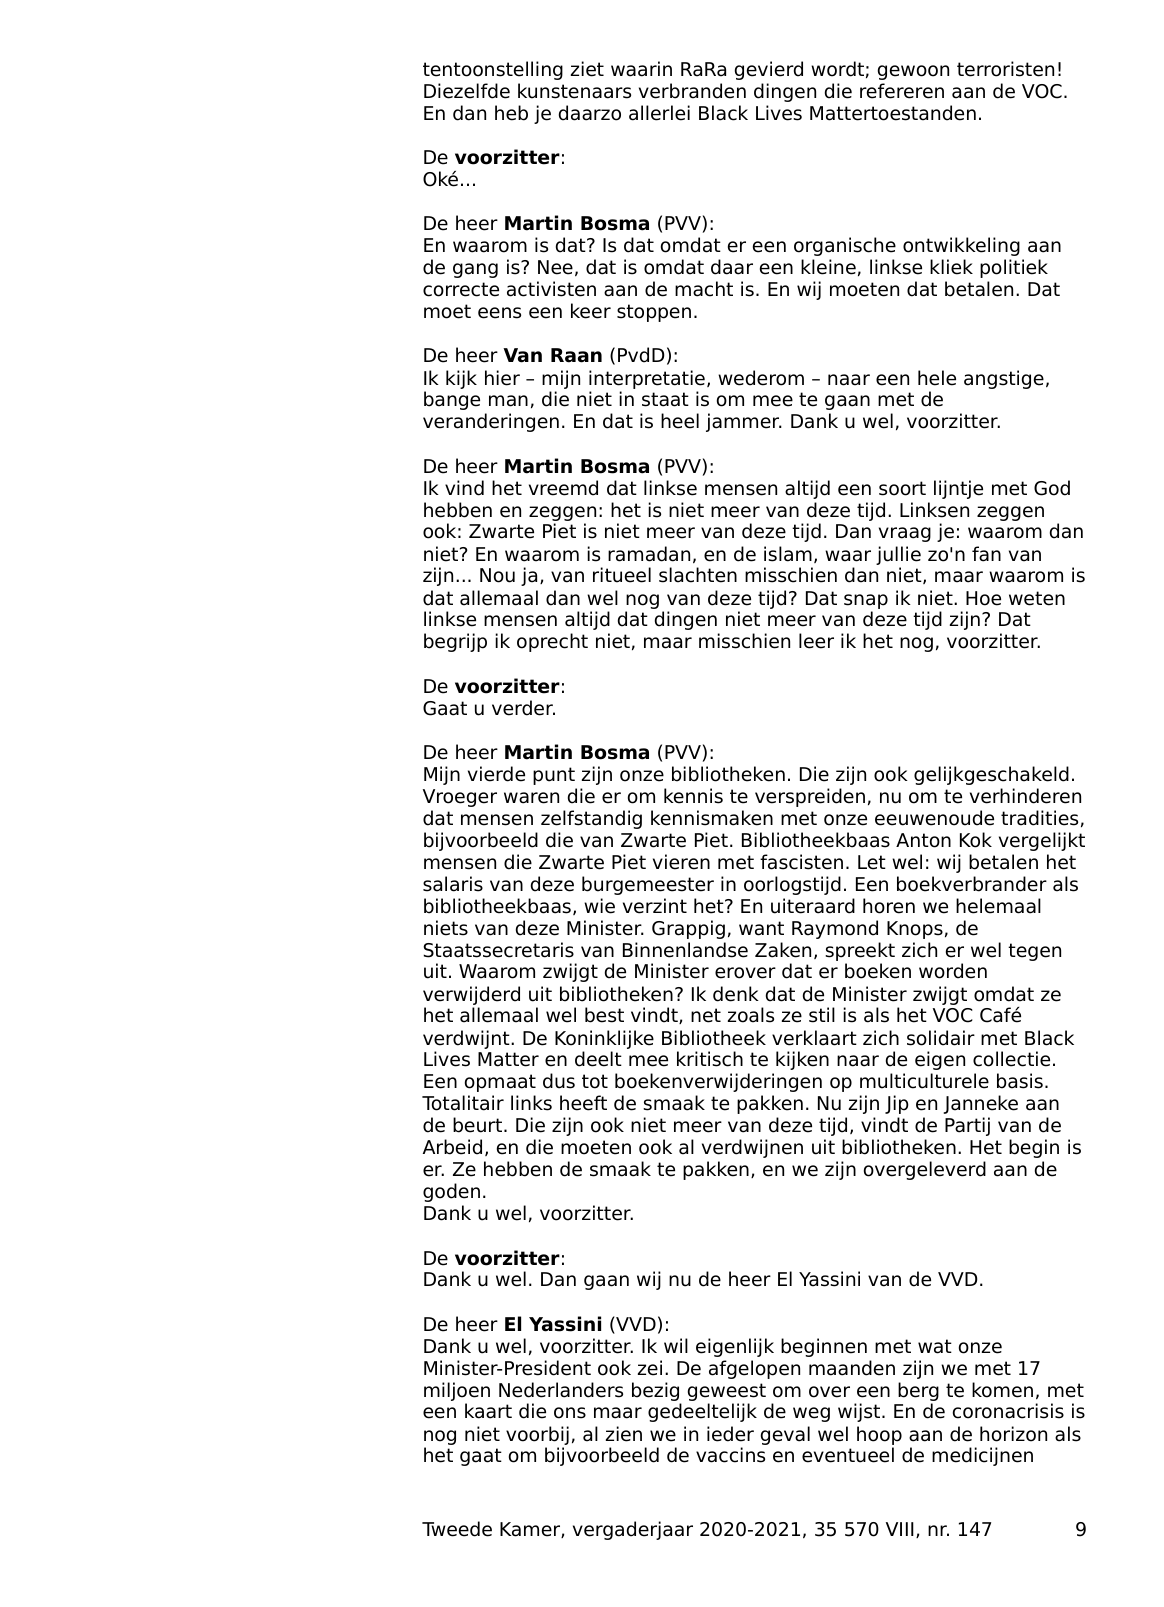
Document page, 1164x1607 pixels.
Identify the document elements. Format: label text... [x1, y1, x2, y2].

text En waarom is dat? Is dat omdat er een organische ontwikkeling aan de gang is? Nee, dat is omdat daar een kleine, linkse kliek politiek correcte activisten aan de macht is. En wij moeten dat betalen. Dat moet eens een keer stoppen. [422, 235, 1087, 323]
text De voorzitter: [422, 676, 1087, 697]
text Ik vind het vreemd dat linkse mensen altijd een soort lijntje met God hebben en zeggen: het is niet meer van deze tijd. Linksen zeggen ook: Zwarte Piet is niet meer van deze tijd. Dan vraag je: waarom dan niet? En waarom is ramadan, en de islam, waar jullie zo'n fan van zijn... Nou ja, van ritueel slachten misschien dan niet, maar waarom is dat allemaal dan wel nog van deze tijd? Dat snap ik niet. Hoe weten linkse mensen altijd dat dingen niet meer van deze tijd zijn? Dat begrijp ik oprecht niet, maar misschien leer ik het nog, voorzitter. [422, 477, 1087, 653]
text tentoonstelling ziet waarin RaRa gevierd wordt; gewoon terroristen! Diezelfde kunstenaars verbranden dingen die refereren aan de VOC. En dan heb je daarzo allerlei Black Lives Mattertoestanden. [422, 59, 1087, 125]
text De heer El Yassini (VVD): [422, 1313, 1087, 1336]
text Mijn vierde punt zijn onze bibliotheken. Die zijn ook gelijkgeschakeld. Vroeger waren die er om kennis te verspreiden, nu om te verhinderen dat mensen zelfstandig kennismaken met onze eeuwenoude tradities, bijvoorbeeld die van Zwarte Piet. Bibliotheekbaas Anton Kok vergelijkt mensen die Zwarte Piet vieren met fascisten. Let wel: wij betalen het salaris van deze burgemeester in oorlogstijd. Een boekverbrander als bibliotheekbaas, wie verzint het? En uiteraard horen we helemaal niets van deze Minister. Grappig, want Raymond Knops, de Staatssecretaris van Binnenlandse Zaken, spreekt zich er wel tegen uit. Waarom zwijgt de Minister erover dat er boeken worden verwijderd uit bibliotheken? Ik denk dat de Minister zwijgt omdat ze het allemaal wel best vindt, net zoals ze stil is als het VOC Café verdwijnt. De Koninklijke Bibliotheek verklaart zich solidair met Black Lives Matter en deelt mee kritisch te kijken naar de eigen collectie. Een opmaat dus tot boekenverwijderingen op multiculturele basis. Totalitair links heeft de smaak te pakken. Nu zijn Jip en Janneke aan de beurt. Die zijn ook niet meer van deze tijd, vindt de Partij van de Arbeid, en die moeten ook al verdwijnen uit bibliotheken. Het begin is er. Ze hebben de smaak te pakken, en we zijn overgeleverd aan de goden. [422, 764, 1087, 1203]
text Dank u wel. Dan gaan wij nu de heer El Yassini van de VVD. [422, 1269, 1087, 1291]
text De heer Van Raan (PvdD): [422, 345, 1087, 367]
text De heer Martin Bosma (PVV): [422, 213, 1087, 235]
text De voorzitter: [422, 1247, 1087, 1269]
text Gaat u verder. [422, 697, 1087, 719]
text De heer Martin Bosma (PVV): [422, 456, 1087, 477]
text De heer Martin Bosma (PVV): [422, 742, 1087, 764]
text Oké... [422, 169, 1087, 191]
text Dank u wel, voorzitter. [422, 1203, 1087, 1225]
text Ik kijk hier – mijn interpretatie, wederom – naar een hele angstige, bange man, die niet in staat is om mee te gaan met de veranderingen. En dat is heel jammer. Dank u wel, voorzitter. [422, 367, 1087, 433]
text De voorzitter: [422, 147, 1087, 169]
text Dank u wel, voorzitter. Ik wil eigenlijk beginnen met wat onze Minister-President ook zei. De afgelopen maanden zijn we met 17 miljoen Nederlanders bezig geweest om over een berg te komen, met een kaart die ons maar gedeeltelijk de weg wijst. En de coronacrisis is nog niet voorbij, al zien we in ieder geval wel hoop aan de horizon als het gaat om bijvoorbeeld de vaccins en eventueel de medicijnen [422, 1336, 1087, 1467]
